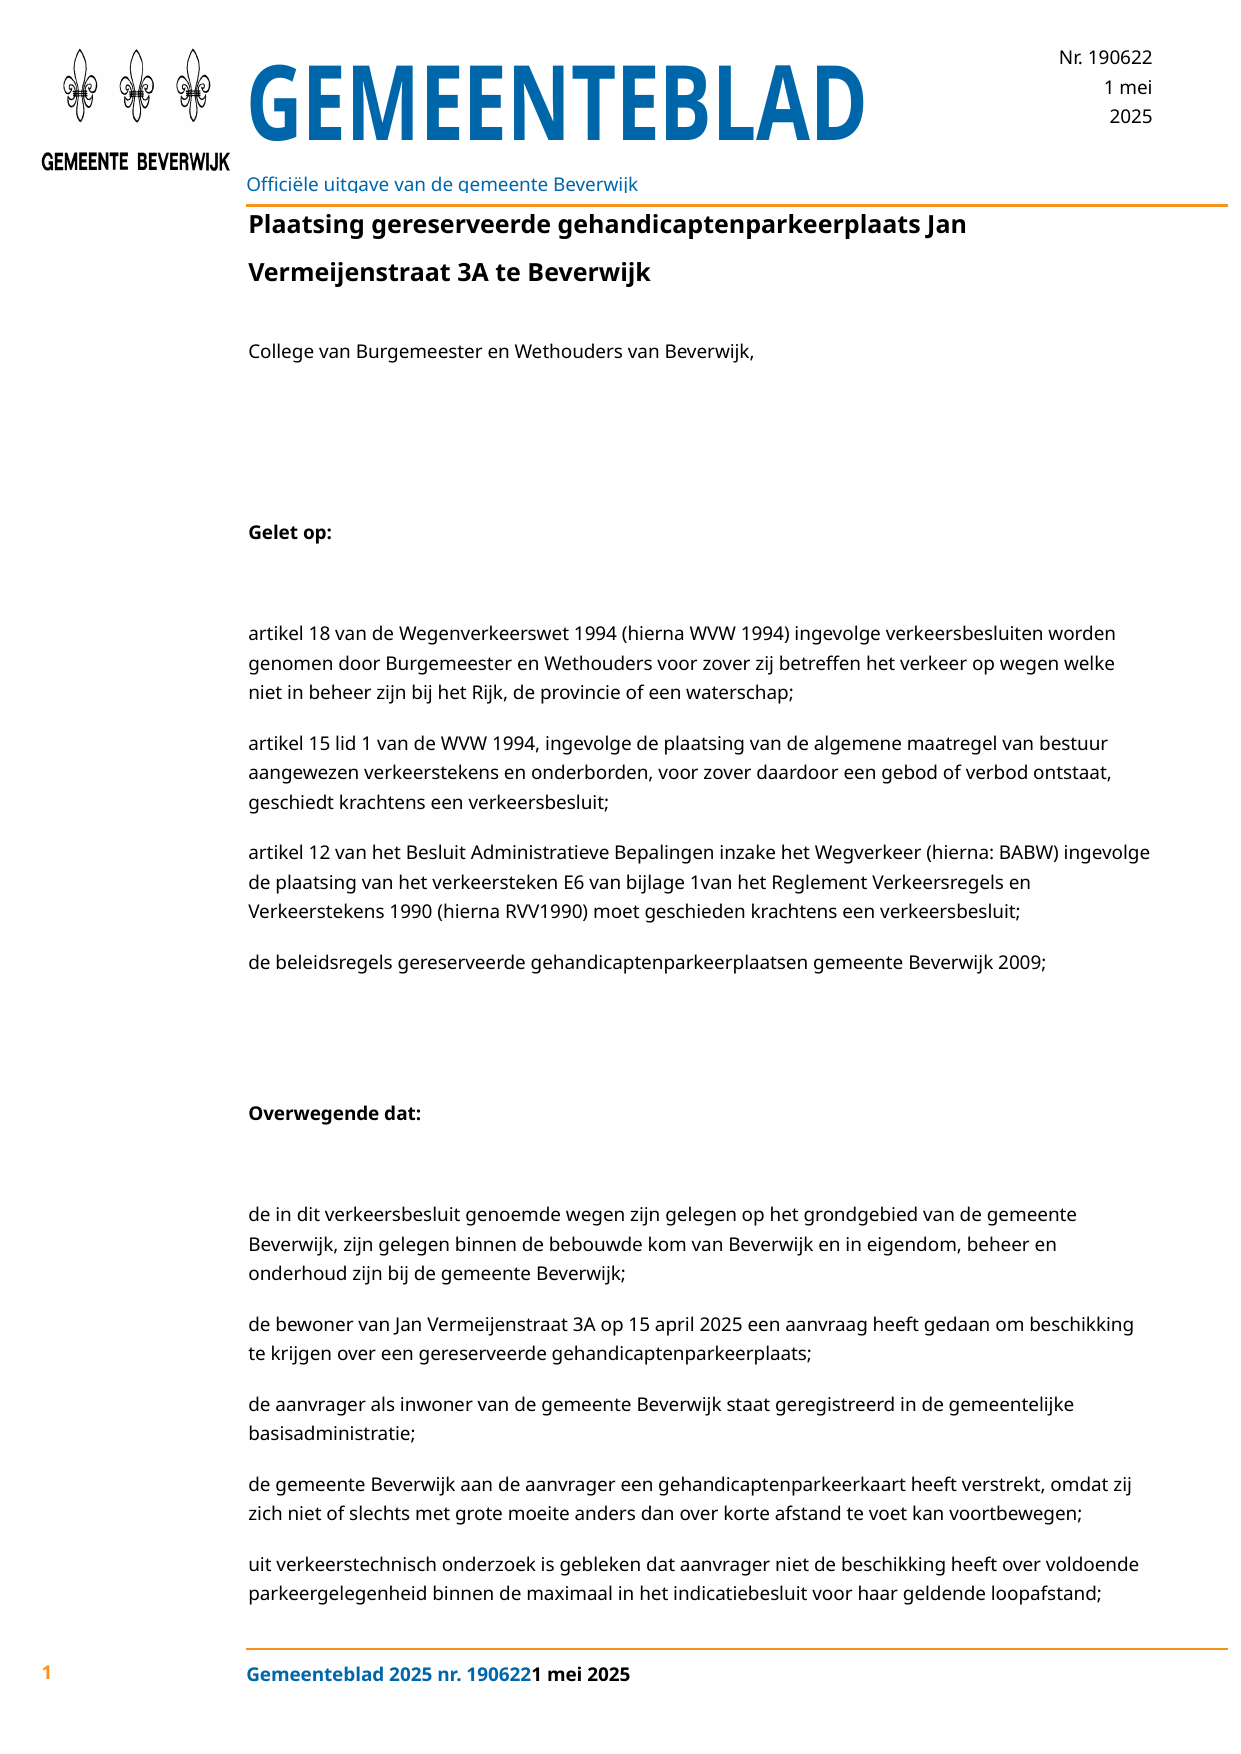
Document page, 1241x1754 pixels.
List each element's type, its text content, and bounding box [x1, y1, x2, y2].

text artikel 15 lid 1 van de WVW 1994, ingevolge de plaatsing van de algemene maatregel van bestuur aangewezen verkeerstekens en onderborden, voor zover daardoor een gebod of verbod ontstaat, geschiedt krachtens een verkeersbesluit; [248, 730, 1152, 815]
text de aanvrager als inwoner van de gemeente Beverwijk staat geregistreerd in de gemeentelijke basisadministratie; [248, 1391, 1152, 1446]
text Overwegende dat: [248, 1100, 1152, 1126]
text uit verkeerstechnisch onderzoek is gebleken dat aanvrager niet de beschikking heeft over voldoende parkeergelegenheid binnen de maximaal in het indicatiebesluit voor haar geldende loopafstand; [248, 1551, 1152, 1606]
text artikel 18 van de Wegenverkeerswet 1994 (hierna WVW 1994) ingevolge verkeersbesluiten worden genomen door Burgemeester en Wethouders voor zover zij betreffen het verkeer op wegen welke niet in beheer zijn bij het Rijk, de provincie of een waterschap; [248, 620, 1152, 705]
text de gemeente Beverwijk aan de aanvrager een gehandicaptenparkeerkaart heeft verstrekt, omdat zij zich niet of slechts met grote moeite anders dan over korte afstand te voet kan voortbewegen; [248, 1471, 1152, 1526]
text de bewoner van Jan Vermeijenstraat 3A op 15 april 2025 een aanvraag heeft gedaan om beschikking te krijgen over een gereserveerde gehandicaptenparkeerplaats; [248, 1311, 1152, 1366]
text Gelet op: [248, 519, 1152, 545]
text de beleidsregels gereserveerde gehandicaptenparkeerplaatsen gemeente Beverwijk 2009; [248, 949, 1152, 975]
picture [41, 47, 231, 172]
text de in dit verkeersbesluit genoemde wegen zijn gelegen op het grondgebied van de gemeente Beverwijk, zijn gelegen binnen de bebouwde kom van Beverwijk en in eigendom, beheer en onderhoud zijn bij de gemeente Beverwijk; [248, 1201, 1152, 1286]
text Plaatsing gereserveerde gehandicaptenparkeerplaats Jan Vermeijenstraat 3A te Beverwijk [248, 207, 1152, 288]
text College van Burgemeester en Wethouders van Beverwijk, [248, 339, 1152, 364]
text artikel 12 van het Besluit Administratieve Bepalingen inzake het Wegverkeer (hierna: BABW) ingevolge de plaatsing van het verkeersteken E6 van bijlage 1van het Reglement Verkeersregels en Verkeerstekens 1990 (hierna RVV1990) moet geschieden krachtens een verkeersbesluit; [248, 839, 1152, 924]
